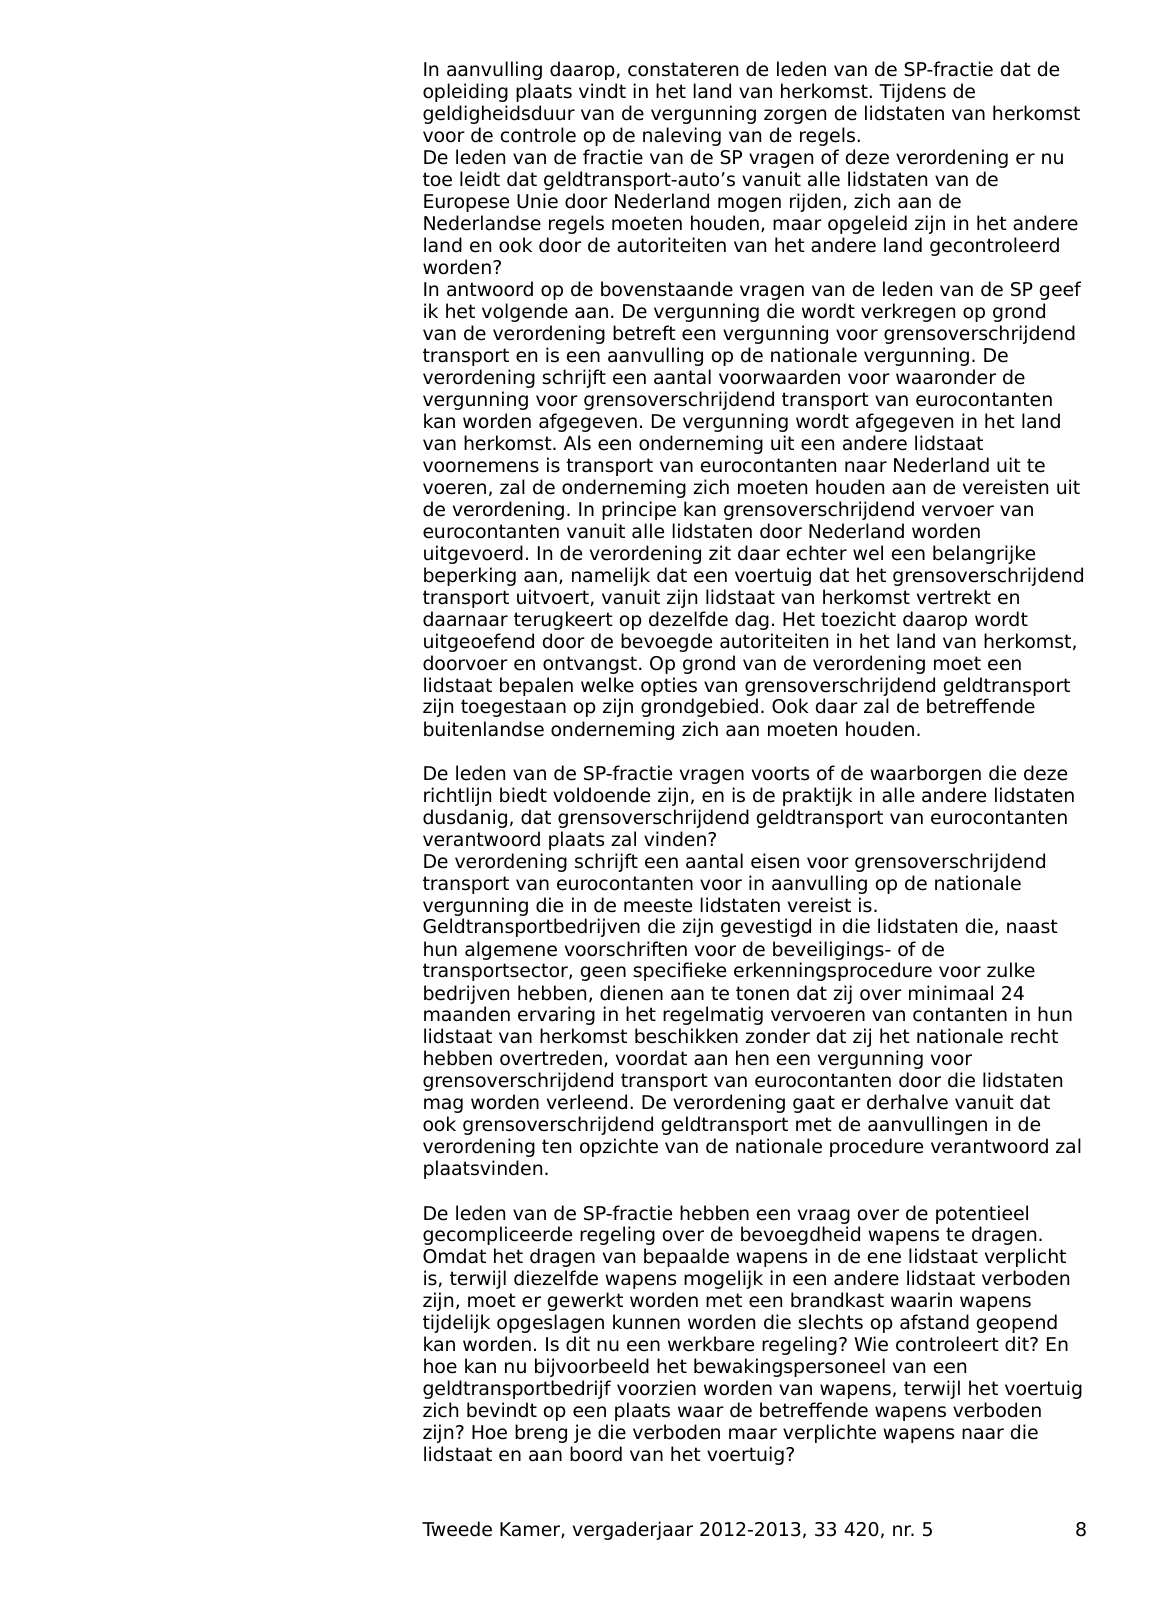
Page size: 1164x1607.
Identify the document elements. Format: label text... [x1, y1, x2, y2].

text De leden van de SP-fractie hebben een vraag over de potentieel gecompliceerde regeling over de bevoegdheid wapens te dragen. Omdat het dragen van bepaalde wapens in de ene lidstaat verplicht is, terwijl diezelfde wapens mogelijk in een andere lidstaat verboden zijn, moet er gewerkt worden met een brandkast waarin wapens tijdelijk opgeslagen kunnen worden die slechts op afstand geopend kan worden. Is dit nu een werkbare regeling? Wie controleert dit? En hoe kan nu bijvoorbeeld het bewakingspersoneel van een geldtransportbedrijf voorzien worden van wapens, terwijl het voertuig zich bevindt op een plaats waar de betreffende wapens verboden zijn? Hoe breng je die verboden maar verplichte wapens naar die lidstaat en aan boord van het voertuig? [422, 1202, 1087, 1466]
text De verordening schrijft een aantal eisen voor grensoverschrijdend transport van eurocontanten voor in aanvulling op de nationale vergunning die in de meeste lidstaten vereist is. Geldtransportbedrijven die zijn gevestigd in die lidstaten die, naast hun algemene voorschriften voor de beveiligings- of de transportsector, geen specifieke erkenningsprocedure voor zulke bedrijven hebben, dienen aan te tonen dat zij over minimaal 24 maanden ervaring in het regelmatig vervoeren van contanten in hun lidstaat van herkomst beschikken zonder dat zij het nationale recht hebben overtreden, voordat aan hen een vergunning voor grensoverschrijdend transport van eurocontanten door die lidstaten mag worden verleend. De verordening gaat er derhalve vanuit dat ook grensoverschrijdend geldtransport met de aanvullingen in de verordening ten opzichte van de nationale procedure verantwoord zal plaatsvinden. [422, 851, 1087, 1180]
text In antwoord op de bovenstaande vragen van de leden van de SP geef ik het volgende aan. De vergunning die wordt verkregen op grond van de verordening betreft een vergunning voor grensoverschrijdend transport en is een aanvulling op de nationale vergunning. De verordening schrijft een aantal voorwaarden voor waaronder de vergunning voor grensoverschrijdend transport van eurocontanten kan worden afgegeven. De vergunning wordt afgegeven in het land van herkomst. Als een onderneming uit een andere lidstaat voornemens is transport van eurocontanten naar Nederland uit te voeren, zal de onderneming zich moeten houden aan de vereisten uit de verordening. In principe kan grensoverschrijdend vervoer van eurocontanten vanuit alle lidstaten door Nederland worden uitgevoerd. In de verordening zit daar echter wel een belangrijke beperking aan, namelijk dat een voertuig dat het grensoverschrijdend transport uitvoert, vanuit zijn lidstaat van herkomst vertrekt en daarnaar terugkeert op dezelfde dag. Het toezicht daarop wordt uitgeoefend door de bevoegde autoriteiten in het land van herkomst, doorvoer en ontvangst. Op grond van de verordening moet een lidstaat bepalen welke opties van grensoverschrijdend geldtransport zijn toegestaan op zijn grondgebied. Ook daar zal de betreffende buitenlandse onderneming zich aan moeten houden. [422, 279, 1087, 740]
text De leden van de fractie van de SP vragen of deze verordening er nu toe leidt dat geldtransport-auto’s vanuit alle lidstaten van de Europese Unie door Nederland mogen rijden, zich aan de Nederlandse regels moeten houden, maar opgeleid zijn in het andere land en ook door de autoriteiten van het andere land gecontroleerd worden? [422, 147, 1087, 279]
text De leden van de SP-fractie vragen voorts of de waarborgen die deze richtlijn biedt voldoende zijn, en is de praktijk in alle andere lidstaten dusdanig, dat grensoverschrijdend geldtransport van eurocontanten verantwoord plaats zal vinden? [422, 763, 1087, 851]
text In aanvulling daarop, constateren de leden van de SP-fractie dat de opleiding plaats vindt in het land van herkomst. Tijdens de geldigheidsduur van de vergunning zorgen de lidstaten van herkomst voor de controle op de naleving van de regels. [422, 59, 1087, 147]
